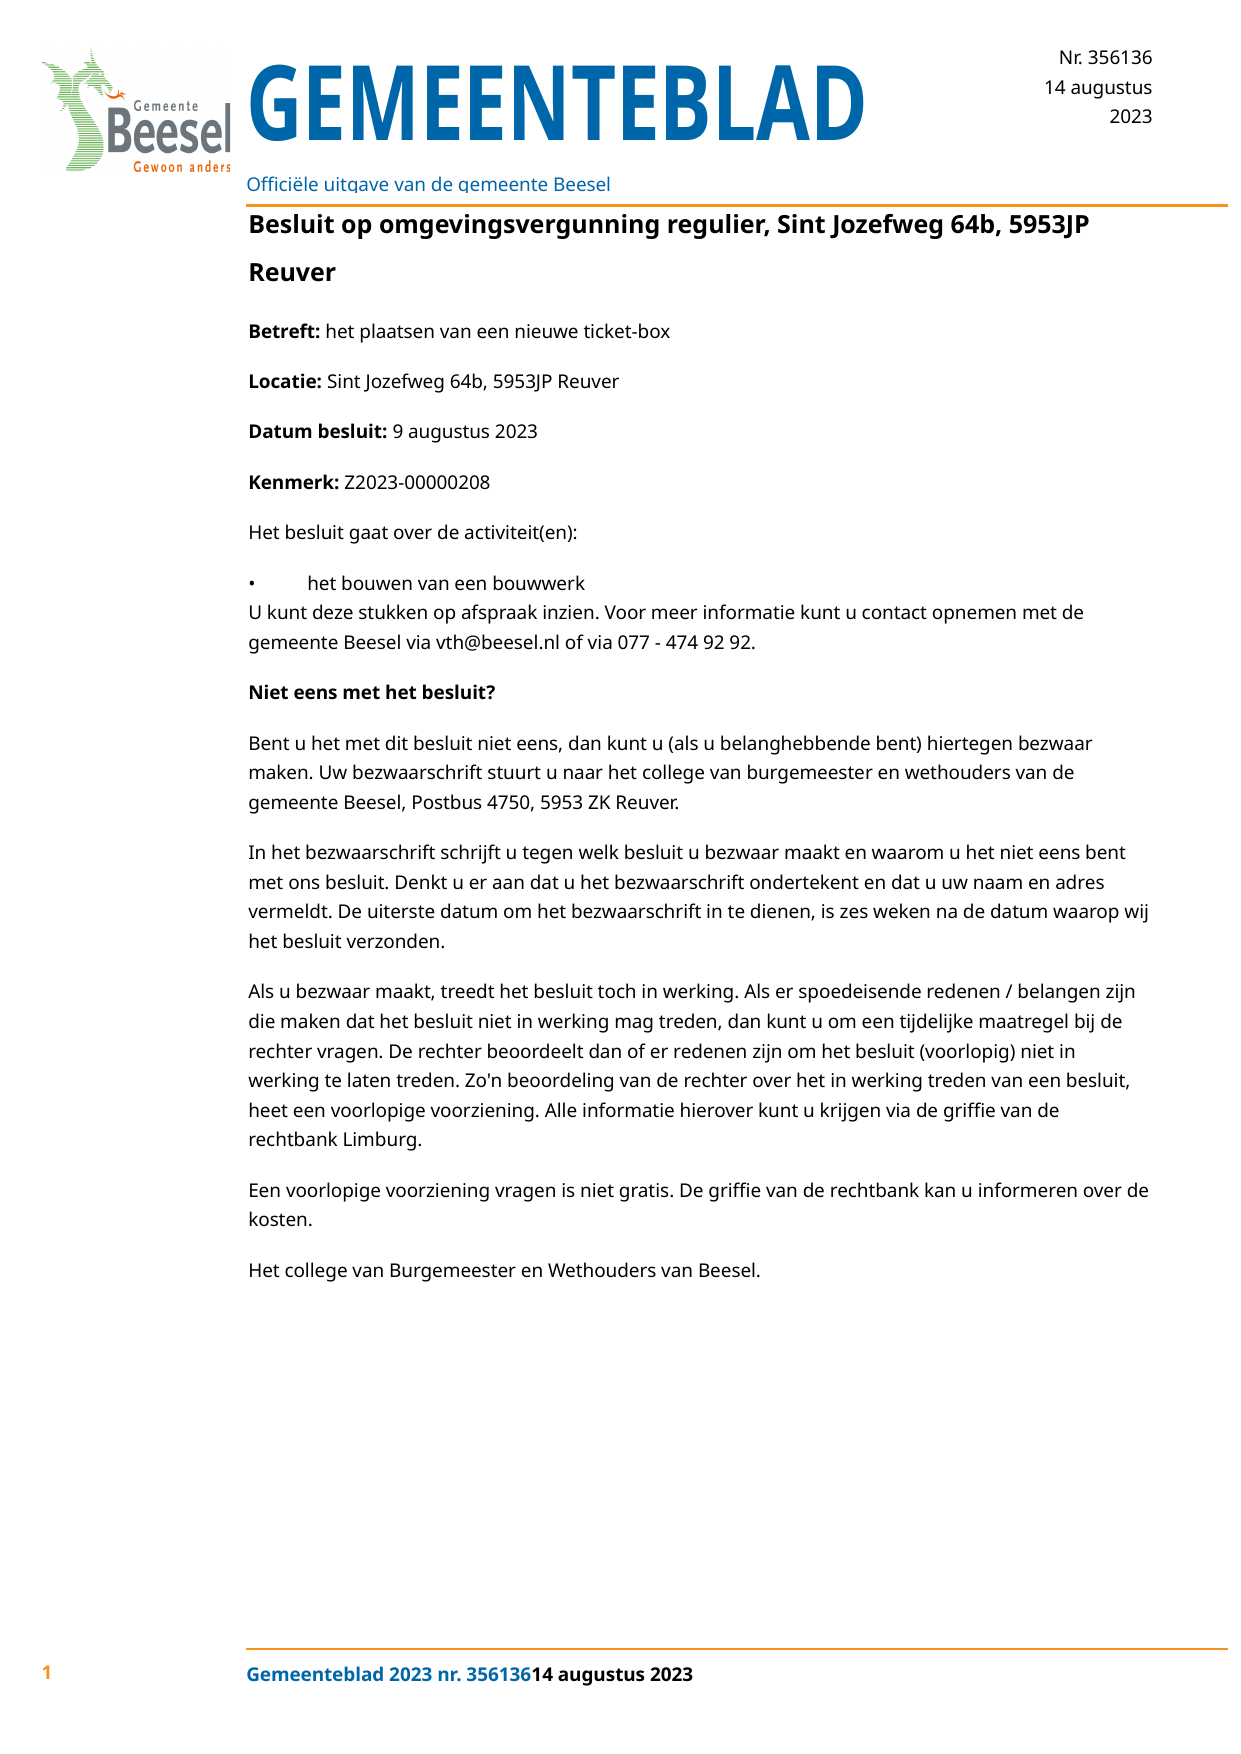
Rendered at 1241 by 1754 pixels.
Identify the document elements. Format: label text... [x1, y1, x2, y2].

text Het college van Burgemeester en Wethouders van Beesel. [248, 1257, 1152, 1283]
text U kunt deze stukken op afspraak inzien. Voor meer informatie kunt u contact opnemen met de gemeente Beesel via vth@beesel.nl of via 077 - 474 92 92. [248, 599, 1152, 655]
text Locatie: Sint Jozefweg 64b, 5953JP Reuver [248, 368, 1152, 394]
text Datum besluit: 9 augustus 2023 [248, 419, 1152, 444]
text In het bezwaarschrift schrijft u tegen welk besluit u bezwaar maakt en waarom u het niet eens bent met ons besluit. Denkt u er aan dat u het bezwaarschrift ondertekent en dat u uw naam en adres vermeldt. De uiterste datum om het bezwaarschrift in te dienen, is zes weken na de datum waarop wij het besluit verzonden. [248, 839, 1152, 954]
text Het besluit gaat over de activiteit(en): [248, 519, 1152, 545]
picture [41, 47, 231, 172]
text Niet eens met het besluit? [248, 679, 1152, 705]
text Als u bezwaar maakt, treedt het besluit toch in werking. Als er spoedeisende redenen / belangen zijn die maken dat het besluit niet in werking mag treden, dan kunt u om een tijdelijke maatregel bij de rechter vragen. De rechter beoordeelt dan of er redenen zijn om het besluit (voorlopig) niet in werking te laten treden. Zo'n beoordeling van de rechter over het in werking treden van een besluit, heet een voorlopige voorziening. Alle informatie hierover kunt u krijgen via de griffie van de rechtbank Limburg. [248, 979, 1152, 1152]
text Bent u het met dit besluit niet eens, dan kunt u (als u belanghebbende bent) hiertegen bezwaar maken. Uw bezwaarschrift stuurt u naar het college van burgemeester en wethouders van de gemeente Beesel, Postbus 4750, 5953 ZK Reuver. [248, 730, 1152, 815]
list het bouwen van een bouwwerk [248, 570, 1152, 596]
text Een voorlopige voorziening vragen is niet gratis. De griffie van de rechtbank kan u informeren over de kosten. [248, 1177, 1152, 1232]
text Kenmerk: Z2023-00000208 [248, 469, 1152, 495]
text Betreft: het plaatsen van een nieuwe ticket-box [248, 318, 1152, 344]
text Besluit op omgevingsvergunning regulier, Sint Jozefweg 64b, 5953JP Reuver [248, 207, 1152, 288]
